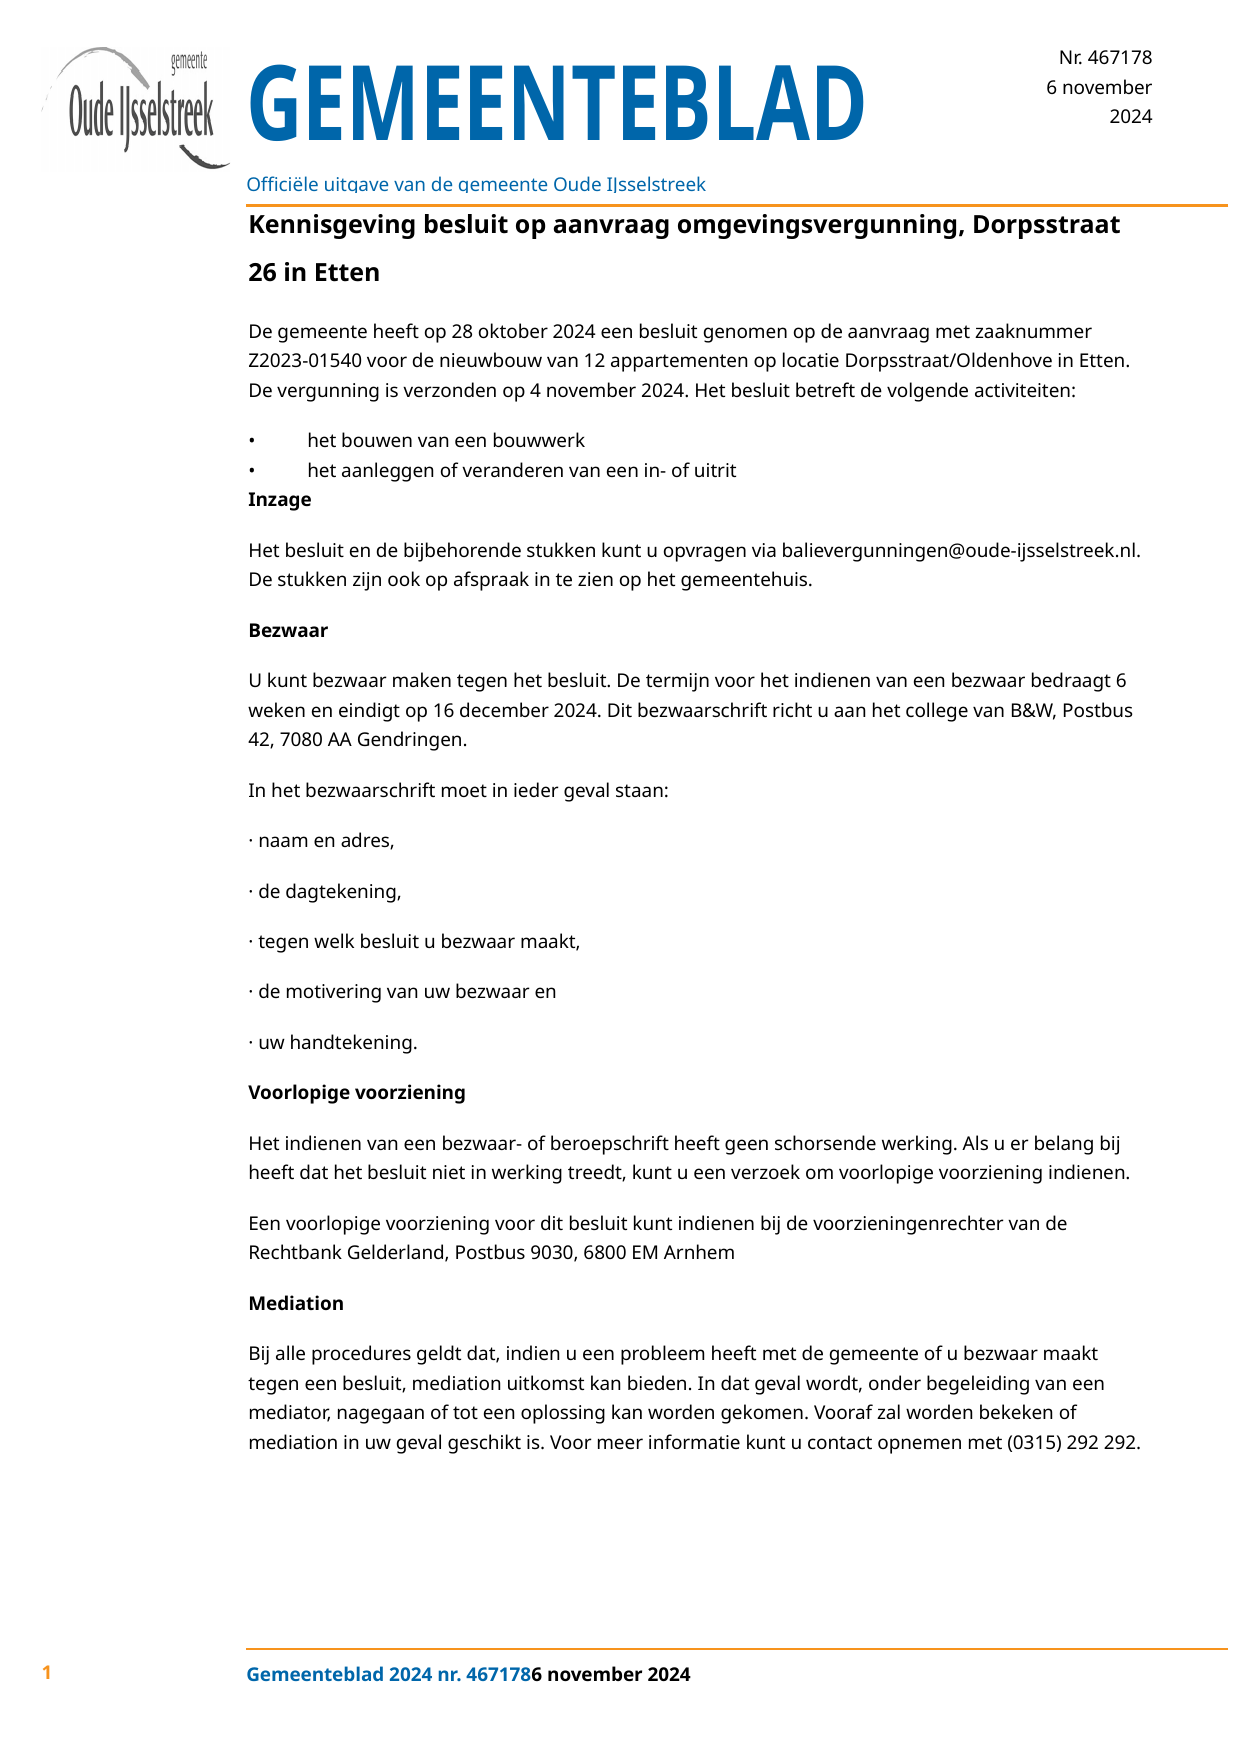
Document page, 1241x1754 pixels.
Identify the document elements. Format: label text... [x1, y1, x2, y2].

text · uw handtekening. [248, 1029, 1152, 1055]
list het bouwen van een bouwwerk [248, 427, 1152, 453]
text · tegen welk besluit u bezwaar maakt, [248, 928, 1152, 954]
text · naam en adres, [248, 827, 1152, 853]
list het aanleggen of veranderen van een in- of uitrit [248, 457, 1152, 483]
text Bezwaar [248, 617, 1152, 643]
text De gemeente heeft op 28 oktober 2024 een besluit genomen op de aanvraag met zaaknummer Z2023-01540 voor de nieuwbouw van 12 appartementen op locatie Dorpsstraat/Oldenhove in Etten. De vergunning is verzonden op 4 november 2024. Het besluit betreft de volgende activiteiten: [248, 318, 1152, 403]
text · de motivering van uw bezwaar en [248, 979, 1152, 1004]
text Inzage [248, 487, 1152, 512]
text In het bezwaarschrift moet in ieder geval staan: [248, 777, 1152, 803]
text Bij alle procedures geldt dat, indien u een probleem heeft met de gemeente of u bezwaar maakt tegen een besluit, mediation uitkomst kan bieden. In dat geval wordt, onder begeleiding van een mediator, nagegaan of tot een oplossing kan worden gekomen. Vooraf zal worden bekeken of mediation in uw geval geschikt is. Voor meer informatie kunt u contact opnemen met (0315) 292 292. [248, 1340, 1152, 1455]
text Voorlopige voorziening [248, 1079, 1152, 1105]
text Mediation [248, 1290, 1152, 1316]
text · de dagtekening, [248, 878, 1152, 904]
text Een voorlopige voorziening voor dit besluit kunt indienen bij de voorzieningenrechter van de Rechtbank Gelderland, Postbus 9030, 6800 EM Arnhem [248, 1210, 1152, 1265]
picture [41, 47, 231, 172]
text Het indienen van een bezwaar- of beroepschrift heeft geen schorsende werking. Als u er belang bij heeft dat het besluit niet in werking treedt, kunt u een verzoek om voorlopige voorziening indienen. [248, 1130, 1152, 1185]
text Kennisgeving besluit op aanvraag omgevingsvergunning, Dorpsstraat 26 in Etten [248, 207, 1152, 288]
text Het besluit en de bijbehorende stukken kunt u opvragen via balievergunningen@oude-ijsselstreek.nl. De stukken zijn ook op afspraak in te zien op het gemeentehuis. [248, 537, 1152, 592]
text U kunt bezwaar maken tegen het besluit. De termijn voor het indienen van een bezwaar bedraagt 6 weken en eindigt op 16 december 2024. Dit bezwaarschrift richt u aan het college van B&W, Postbus 42, 7080 AA Gendringen. [248, 667, 1152, 752]
